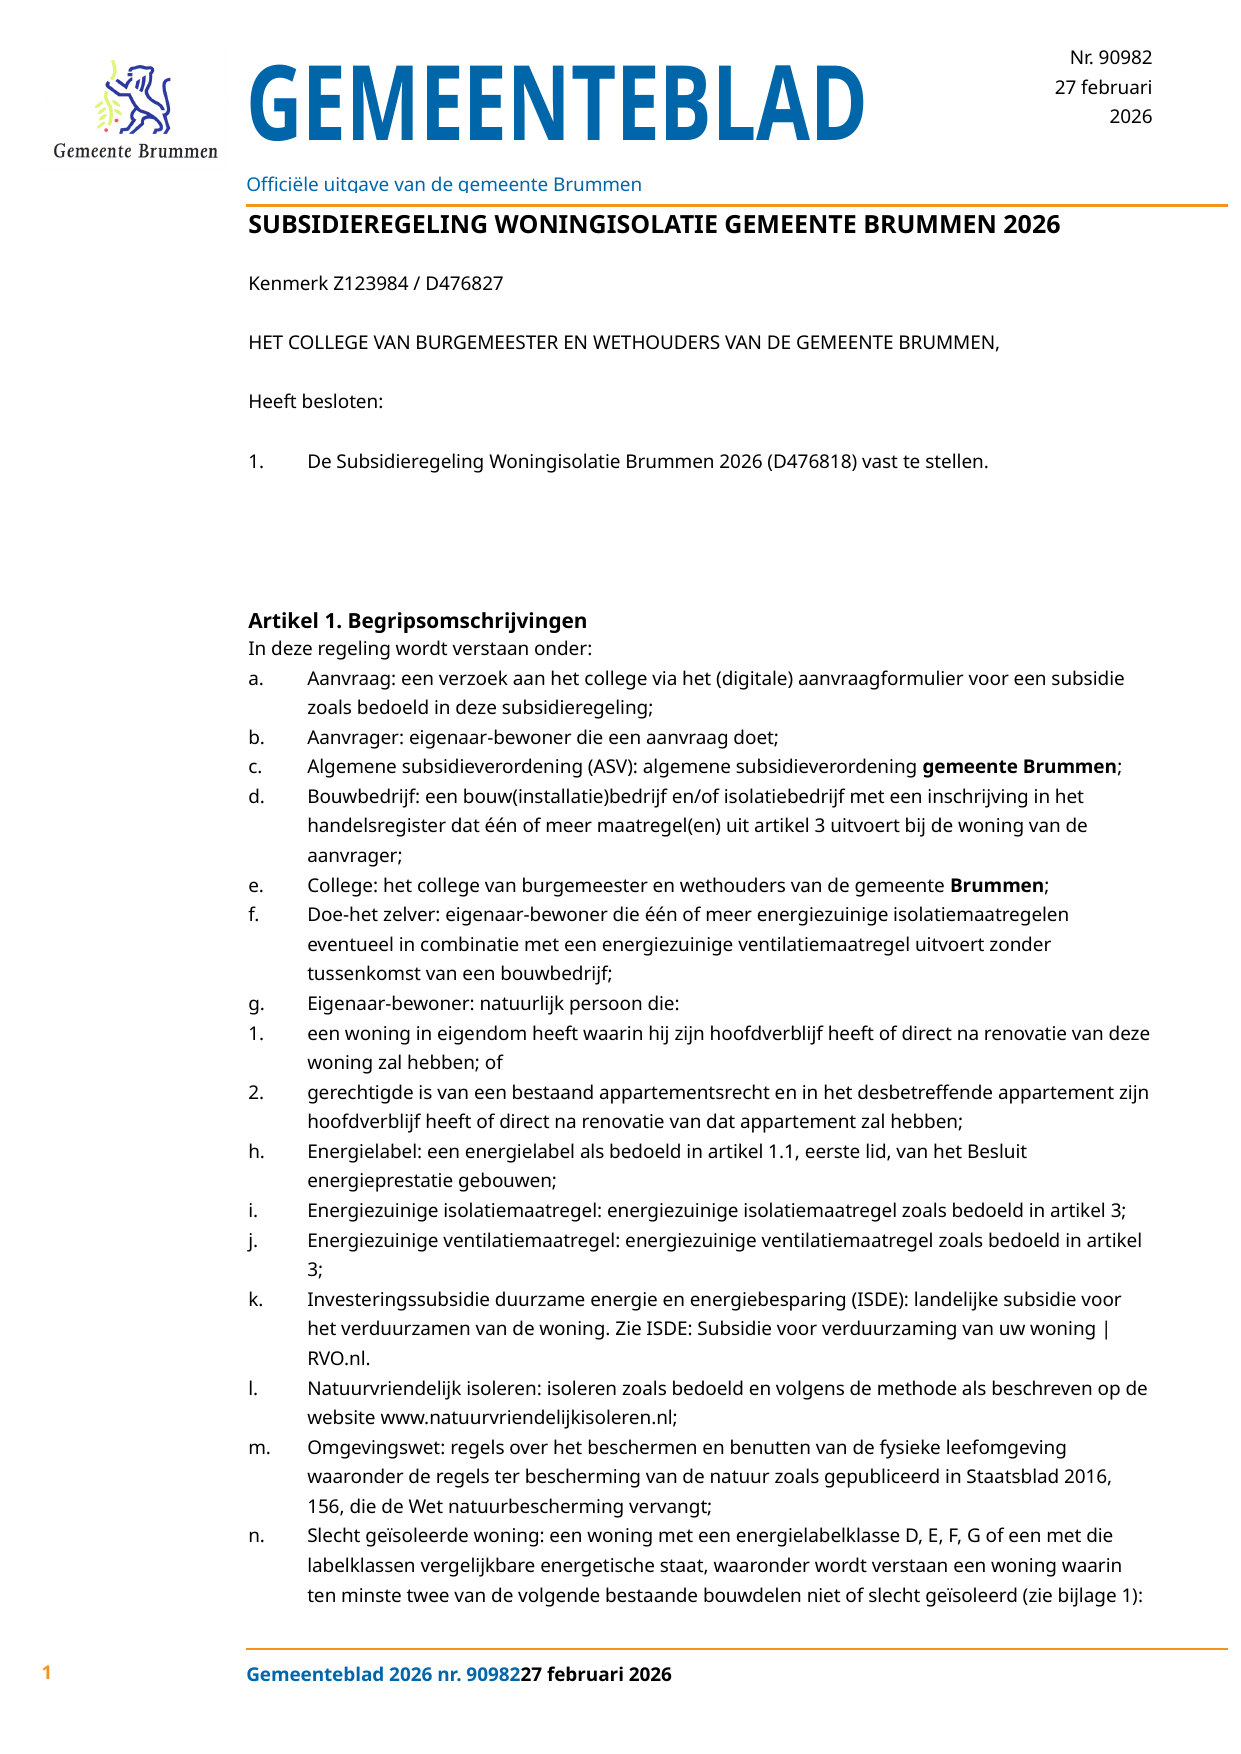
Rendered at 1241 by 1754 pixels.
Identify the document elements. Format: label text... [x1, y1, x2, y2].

list Aanvraag: een verzoek aan het college via het (digitale) aanvraagformulier voor een subsidie zoals bedoeld in deze subsidieregeling; [248, 665, 1152, 720]
list Omgevingswet: regels over het beschermen en benutten van de fysieke leefomgeving waaronder de regels ter bescherming van de natuur zoals gepubliceerd in Staatsblad 2016, 156, die de Wet natuurbescherming vervangt; [248, 1434, 1152, 1519]
list Natuurvriendelijk isoleren: isoleren zoals bedoeld en volgens de methode als beschreven op de website www.natuurvriendelijkisoleren.nl; [248, 1375, 1152, 1430]
list De Subsidieregeling Woningisolatie Brummen 2026 (D476818) vast te stellen. [248, 448, 1152, 473]
list Aanvrager: eigenaar-bewoner die een aanvraag doet; [248, 724, 1152, 749]
list College: het college van burgemeester en wethouders van de gemeente Brummen; [248, 872, 1152, 897]
list Energiezuinige ventilatiemaatregel: energiezuinige ventilatiemaatregel zoals bedoeld in artikel 3; [248, 1227, 1152, 1282]
picture [41, 47, 231, 172]
text In deze regeling wordt verstaan onder: [248, 635, 1152, 661]
text Heeft besloten: [248, 389, 1152, 414]
list Doe-het zelver: eigenaar-bewoner die één of meer energiezuinige isolatiemaatregelen eventueel in combinatie met een energiezuinige ventilatiemaatregel uitvoert zonder tussenkomst van een bouwbedrijf; [248, 901, 1152, 986]
list een woning in eigendom heeft waarin hij zijn hoofdverblijf heeft of direct na renovatie van deze woning zal hebben; of [248, 1020, 1152, 1075]
list gerechtigde is van een bestaand appartementsrecht en in het desbetreffende appartement zijn hoofdverblijf heeft of direct na renovatie van dat appartement zal hebben; [248, 1079, 1152, 1134]
list Slecht geïsoleerde woning: een woning met een energielabelklasse D, E, F, G of een met die labelklassen vergelijkbare energetische staat, waaronder wordt verstaan een woning waarin ten minste twee van de volgende bestaande bouwdelen niet of slecht geïsoleerd (zie bijlage 1): [248, 1523, 1152, 1607]
text HET COLLEGE VAN BURGEMEESTER EN WETHOUDERS VAN DE GEMEENTE BRUMMEN, [248, 329, 1152, 355]
list Bouwbedrijf: een bouw(installatie)bedrijf en/of isolatiebedrijf met een inschrijving in het handelsregister dat één of meer maatregel(en) uit artikel 3 uitvoert bij de woning van de aanvrager; [248, 783, 1152, 868]
list Energielabel: een energielabel als bedoeld in artikel 1.1, eerste lid, van het Besluit energieprestatie gebouwen; [248, 1138, 1152, 1193]
text Artikel 1. Begripsomschrijvingen [248, 607, 1152, 635]
text SUBSIDIEREGELING WONINGISOLATIE GEMEENTE BRUMMEN 2026 [248, 207, 1152, 241]
list Investeringssubsidie duurzame energie en energiebesparing (ISDE): landelijke subsidie voor het verduurzamen van de woning. Zie ISDE: Subsidie voor verduurzaming van uw woning | RVO.nl. [248, 1286, 1152, 1371]
list Eigenaar-bewoner: natuurlijk persoon die: [248, 990, 1152, 1016]
list Energiezuinige isolatiemaatregel: energiezuinige isolatiemaatregel zoals bedoeld in artikel 3; [248, 1197, 1152, 1223]
list Algemene subsidieverordening (ASV): algemene subsidieverordening gemeente Brummen; [248, 753, 1152, 779]
text Kenmerk Z123984 / D476827 [248, 270, 1152, 296]
